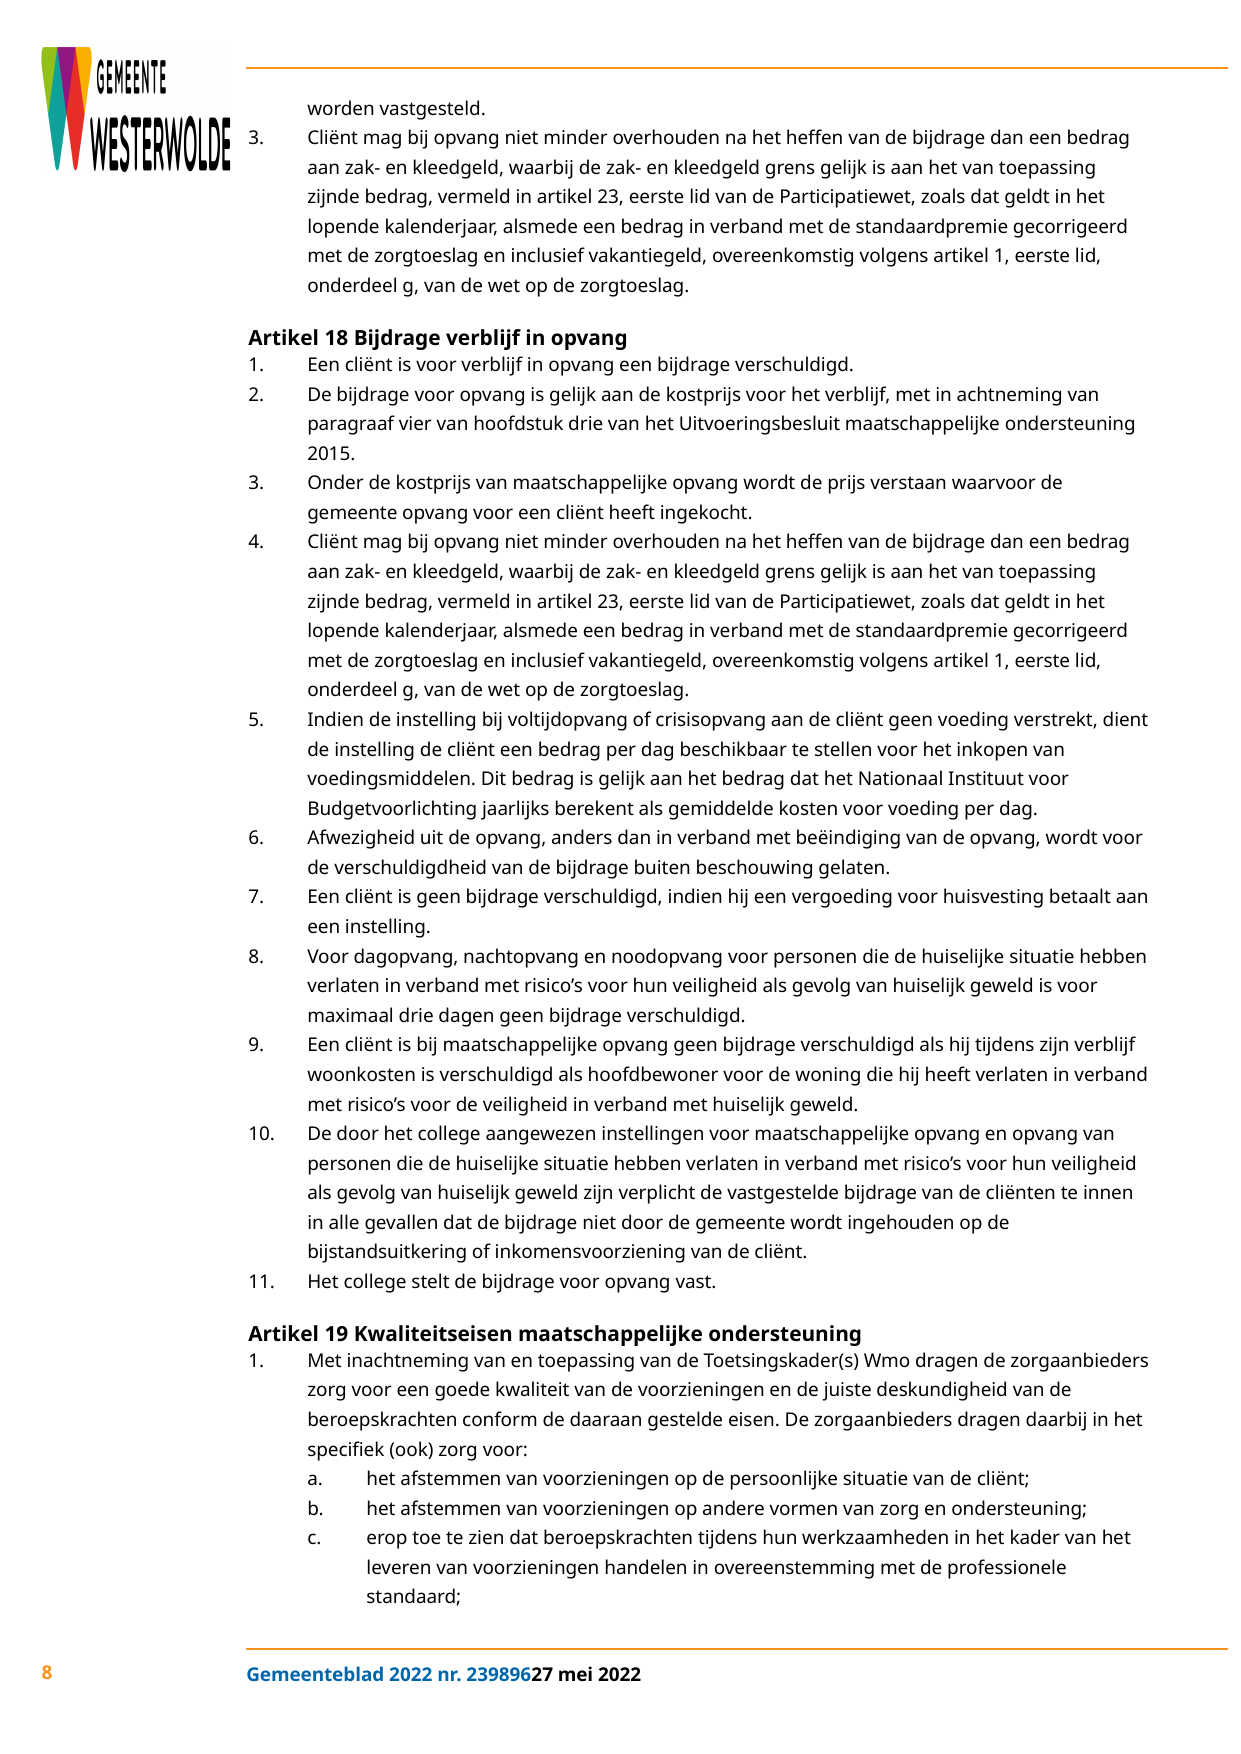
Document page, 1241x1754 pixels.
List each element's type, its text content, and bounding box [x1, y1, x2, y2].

list Cliënt mag bij opvang niet minder overhouden na het heffen van de bijdrage dan een bedrag aan zak- en kleedgeld, waarbij de zak- en kleedgeld grens gelijk is aan het van toepassing zijnde bedrag, vermeld in artikel 23, eerste lid van de Participatiewet, zoals dat geldt in het lopende kalenderjaar, alsmede een bedrag in verband met de standaardpremie gecorrigeerd met de zorgtoeslag en inclusief vakantiegeld, overeenkomstig volgens artikel 1, eerste lid, onderdeel g, van de wet op de zorgtoeslag. [248, 529, 1152, 702]
list Voor dagopvang, nachtopvang en noodopvang voor personen die de huiselijke situatie hebben verlaten in verband met risico’s voor hun veiligheid als gevolg van huiselijk geweld is voor maximaal drie dagen geen bijdrage verschuldigd. [248, 943, 1152, 1028]
list Het college stelt de bijdrage voor opvang vast. [248, 1268, 1152, 1294]
list Een cliënt is voor verblijf in opvang een bijdrage verschuldigd. [248, 351, 1152, 377]
list Een cliënt is geen bijdrage verschuldigd, indien hij een vergoeding voor huisvesting betaalt aan een instelling. [248, 884, 1152, 939]
text Artikel 19 Kwaliteitseisen maatschappelijke ondersteuning [248, 1319, 1152, 1347]
list Een cliënt is bij maatschappelijke opvang geen bijdrage verschuldigd als hij tijdens zijn verblijf woonkosten is verschuldigd als hoofdbewoner voor de woning die hij heeft verlaten in verband met risico’s voor de veiligheid in verband met huiselijk geweld. [248, 1032, 1152, 1116]
list het afstemmen van voorzieningen op de persoonlijke situatie van de cliënt; [307, 1465, 1152, 1491]
list erop toe te zien dat beroepskrachten tijdens hun werkzaamheden in het kader van het leveren van voorzieningen handelen in overeenstemming met de professionele standaard; [307, 1524, 1152, 1609]
list Cliënt mag bij opvang niet minder overhouden na het heffen van de bijdrage dan een bedrag aan zak- en kleedgeld, waarbij de zak- en kleedgeld grens gelijk is aan het van toepassing zijnde bedrag, vermeld in artikel 23, eerste lid van de Participatiewet, zoals dat geldt in het lopende kalenderjaar, alsmede een bedrag in verband met de standaardpremie gecorrigeerd met de zorgtoeslag en inclusief vakantiegeld, overeenkomstig volgens artikel 1, eerste lid, onderdeel g, van de wet op de zorgtoeslag. [248, 124, 1152, 298]
text Artikel 18 Bijdrage verblijf in opvang [248, 323, 1152, 351]
list Indien de instelling bij voltijdopvang of crisisopvang aan de cliënt geen voeding verstrekt, dient de instelling de cliënt een bedrag per dag beschikbaar te stellen voor het inkopen van voedingsmiddelen. Dit bedrag is gelijk aan het bedrag dat het Nationaal Instituut voor Budgetvoorlichting jaarlijks berekent als gemiddelde kosten voor voeding per dag. [248, 706, 1152, 821]
list Afwezigheid uit de opvang, anders dan in verband met beëindiging van de opvang, wordt voor de verschuldigdheid van de bijdrage buiten beschouwing gelaten. [248, 824, 1152, 880]
list Met inachtneming van en toepassing van de Toetsingskader(s) Wmo dragen de zorgaanbieders zorg voor een goede kwaliteit van de voorzieningen en de juiste deskundigheid van de beroepskrachten conform de daaraan gestelde eisen. De zorgaanbieders dragen daarbij in het specifiek (ook) zorg voor: [248, 1347, 1152, 1462]
list het afstemmen van voorzieningen op andere vormen van zorg en ondersteuning; [307, 1495, 1152, 1521]
list Onder de kostprijs van maatschappelijke opvang wordt de prijs verstaan waarvoor de gemeente opvang voor een cliënt heeft ingekocht. [248, 469, 1152, 525]
list De door het college aangewezen instellingen voor maatschappelijke opvang en opvang van personen die de huiselijke situatie hebben verlaten in verband met risico’s voor hun veiligheid als gevolg van huiselijk geweld zijn verplicht de vastgestelde bijdrage van de cliënten te innen in alle gevallen dat de bijdrage niet door de gemeente wordt ingehouden op de bijstandsuitkering of inkomensvoorziening van de cliënt. [248, 1120, 1152, 1264]
list De bijdrage voor opvang is gelijk aan de kostprijs voor het verblijf, met in achtneming van paragraaf vier van hoofdstuk drie van het Uitvoeringsbesluit maatschappelijke ondersteuning 2015. [248, 381, 1152, 466]
picture [41, 47, 231, 172]
list worden vastgesteld. [248, 95, 1152, 121]
